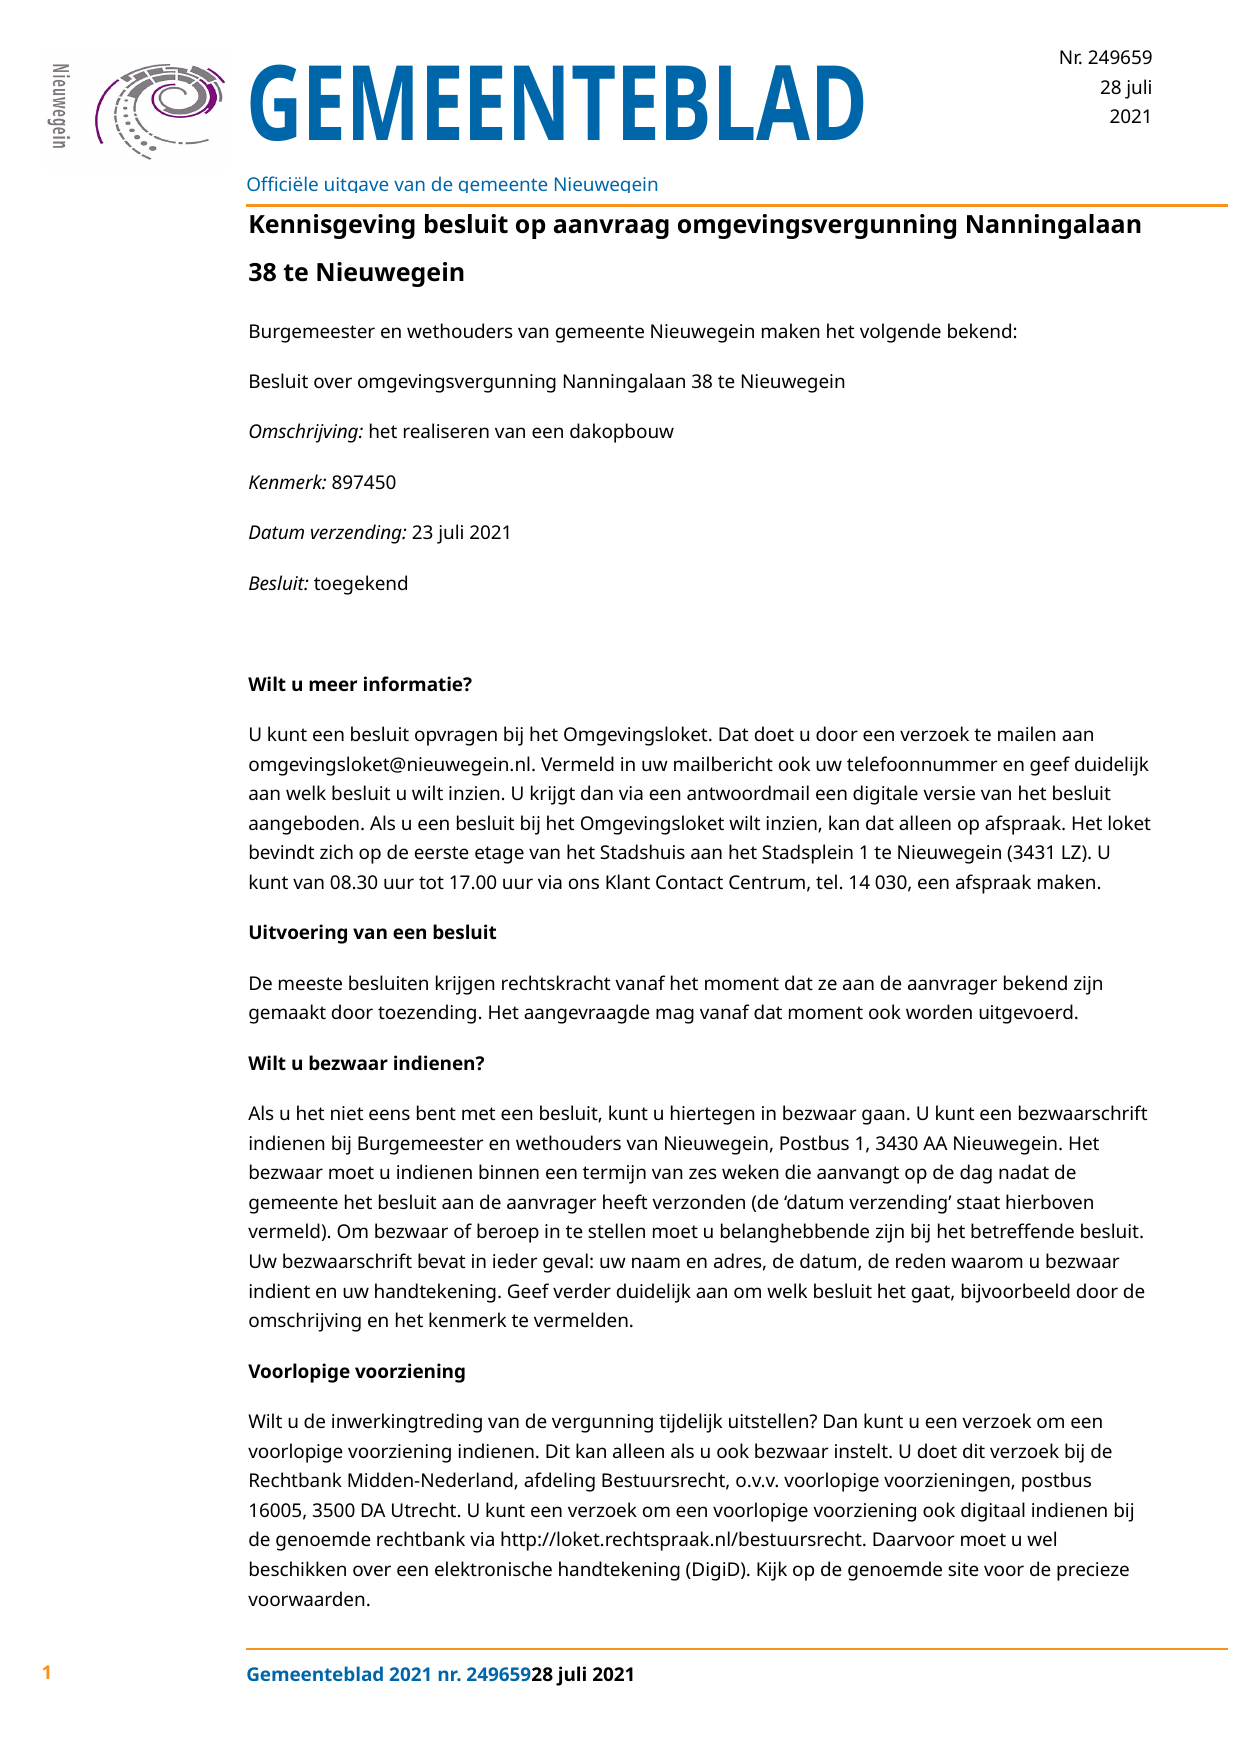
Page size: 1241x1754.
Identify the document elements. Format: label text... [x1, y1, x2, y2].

text Omschrijving: het realiseren van een dakopbouw [248, 419, 1152, 444]
text Als u het niet eens bent met een besluit, kunt u hiertegen in bezwaar gaan. U kunt een bezwaarschrift indienen bij Burgemeester en wethouders van Nieuwegein, Postbus 1, 3430 AA Nieuwegein. Het bezwaar moet u indienen binnen een termijn van zes weken die aanvangt op de dag nadat de gemeente het besluit aan de aanvrager heeft verzonden (de ‘datum verzending’ staat hierboven vermeld). Om bezwaar of beroep in te stellen moet u belanghebbende zijn bij het betreffende besluit. Uw bezwaarschrift bevat in ieder geval: uw naam en adres, de datum, de reden waarom u bezwaar indient en uw handtekening. Geef verder duidelijk aan om welk besluit het gaat, bijvoorbeeld door de omschrijving en het kenmerk te vermelden. [248, 1100, 1152, 1333]
text Kennisgeving besluit op aanvraag omgevingsvergunning Nanningalaan 38 te Nieuwegein [248, 207, 1152, 288]
text Besluit: toegekend [248, 570, 1152, 596]
text Datum verzending: 23 juli 2021 [248, 519, 1152, 545]
text Uitvoering van een besluit [248, 919, 1152, 945]
text Besluit over omgevingsvergunning Nanningalaan 38 te Nieuwegein [248, 368, 1152, 394]
text Wilt u de inwerkingtreding van de vergunning tijdelijk uitstellen? Dan kunt u een verzoek om een voorlopige voorziening indienen. Dit kan alleen als u ook bezwaar instelt. U doet dit verzoek bij de Rechtbank Midden-Nederland, afdeling Bestuursrecht, o.v.v. voorlopige voorzieningen, postbus 16005, 3500 DA Utrecht. U kunt een verzoek om een voorlopige voorziening ook digitaal indienen bij de genoemde rechtbank via http://loket.rechtspraak.nl/bestuursrecht. Daarvoor moet u wel beschikken over een elektronische handtekening (DigiD). Kijk op de genoemde site voor de precieze voorwaarden. [248, 1408, 1152, 1612]
text Wilt u bezwaar indienen? [248, 1050, 1152, 1076]
text Voorlopige voorziening [248, 1358, 1152, 1384]
text Kenmerk: 897450 [248, 469, 1152, 495]
text Wilt u meer informatie? [248, 671, 1152, 697]
text Burgemeester en wethouders van gemeente Nieuwegein maken het volgende bekend: [248, 318, 1152, 344]
text De meeste besluiten krijgen rechtskracht vanaf het moment dat ze aan de aanvrager bekend zijn gemaakt door toezending. Het aangevraagde mag vanaf dat moment ook worden uitgevoerd. [248, 970, 1152, 1025]
picture [41, 47, 231, 172]
text U kunt een besluit opvragen bij het Omgevingsloket. Dat doet u door een verzoek te mailen aan omgevingsloket@nieuwegein.nl. Vermeld in uw mailbericht ook uw telefoonnummer en geef duidelijk aan welk besluit u wilt inzien. U krijgt dan via een antwoordmail een digitale versie van het besluit aangeboden. Als u een besluit bij het Omgevingsloket wilt inzien, kan dat alleen op afspraak. Het loket bevindt zich op de eerste etage van het Stadshuis aan het Stadsplein 1 te Nieuwegein (3431 LZ). U kunt van 08.30 uur tot 17.00 uur via ons Klant Contact Centrum, tel. 14 030, een afspraak maken. [248, 721, 1152, 895]
